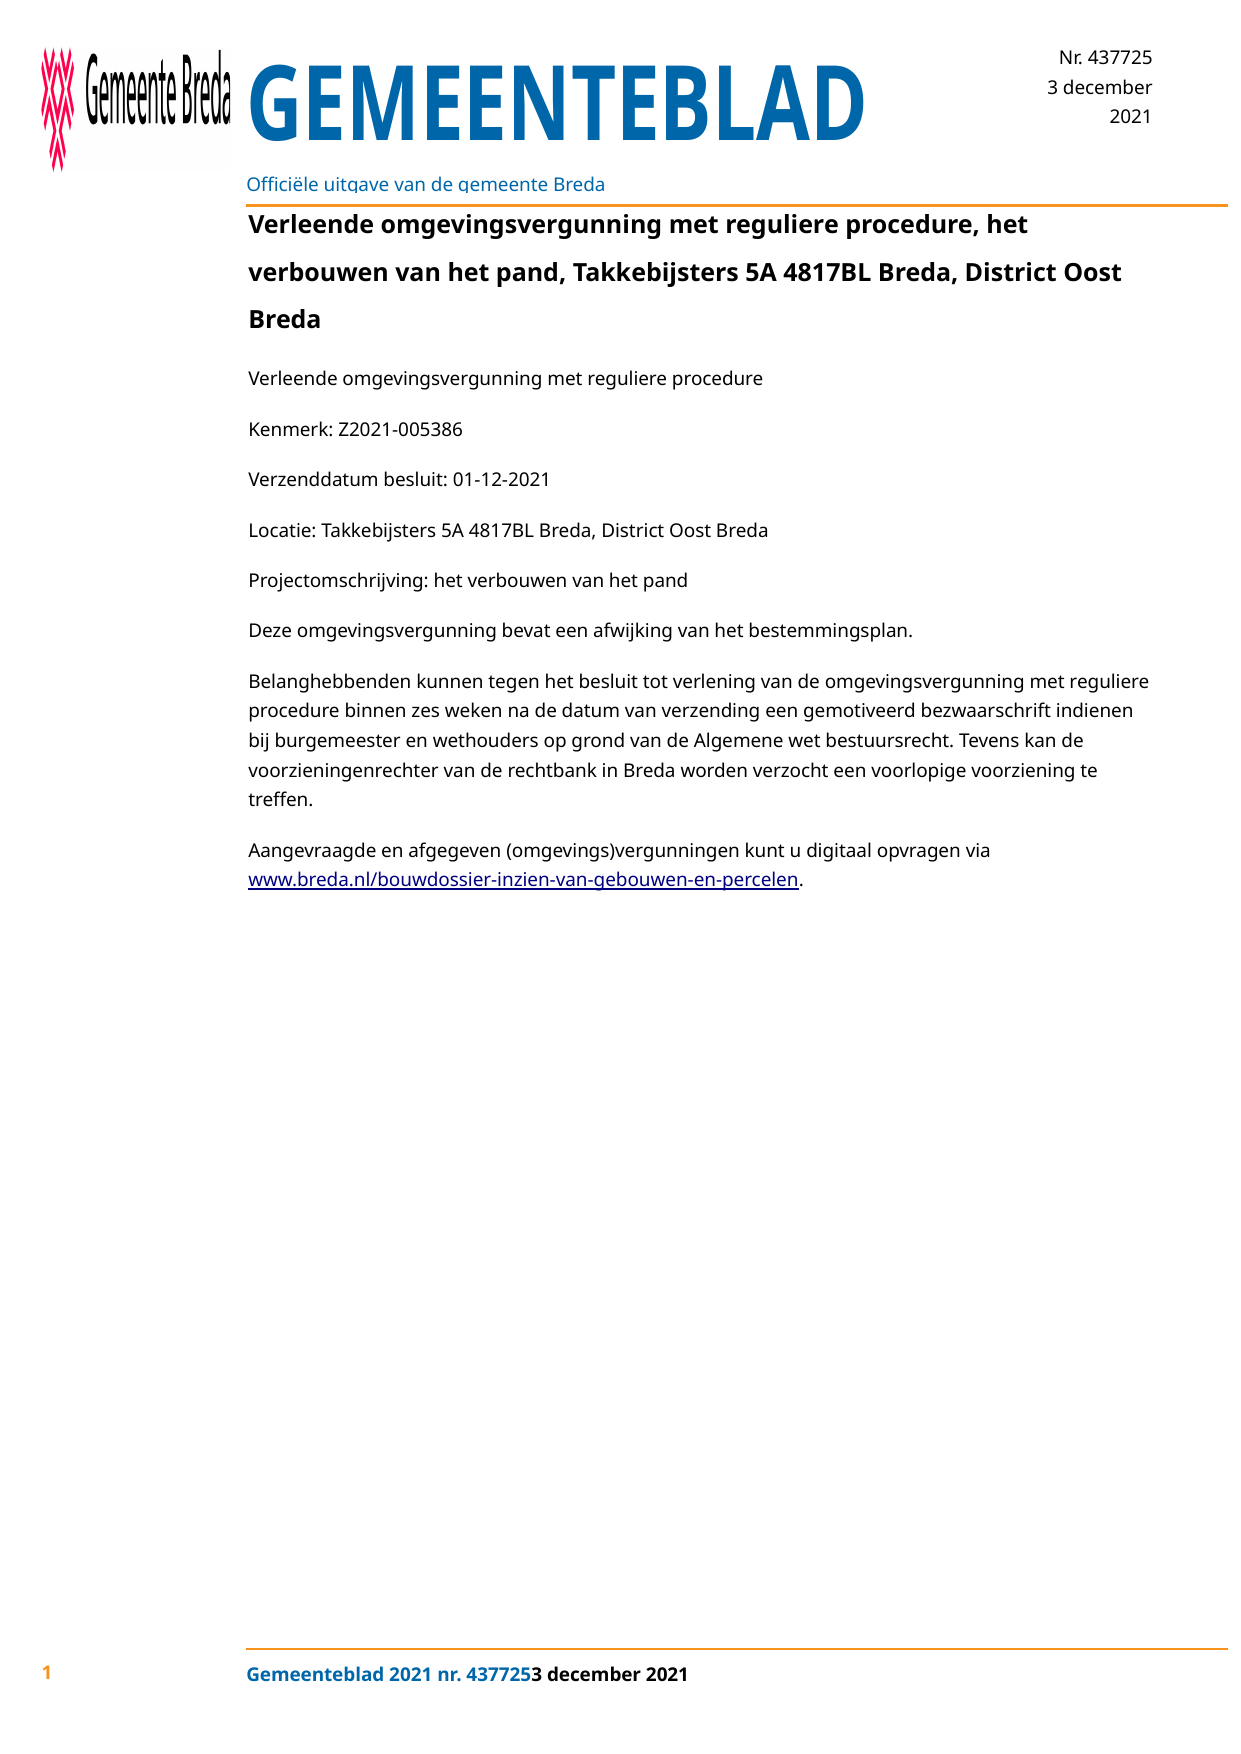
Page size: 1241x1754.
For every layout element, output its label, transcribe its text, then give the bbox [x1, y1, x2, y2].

text Verleende omgevingsvergunning met reguliere procedure, het verbouwen van het pand, Takkebijsters 5A 4817BL Breda, District Oost Breda [248, 207, 1152, 336]
text Aangevraagde en afgegeven (omgevings)vergunningen kunt u digitaal opvragen via www.breda.nl/bouwdossier-inzien-van-gebouwen-en-percelen. [248, 837, 1152, 892]
picture [41, 47, 231, 172]
text Belanghebbenden kunnen tegen het besluit tot verlening van de omgevingsvergunning met reguliere procedure binnen zes weken na de datum van verzending een gemotiveerd bezwaarschrift indienen bij burgemeester en wethouders op grond van de Algemene wet bestuursrecht. Tevens kan de voorzieningenrechter van de rechtbank in Breda worden verzocht een voorlopige voorziening te treffen. [248, 668, 1152, 812]
text Locatie: Takkebijsters 5A 4817BL Breda, District Oost Breda [248, 517, 1152, 542]
text Projectomschrijving: het verbouwen van het pand [248, 567, 1152, 593]
text Kenmerk: Z2021-005386 [248, 416, 1152, 442]
text Verleende omgevingsvergunning met reguliere procedure [248, 366, 1152, 391]
text Verzenddatum besluit: 01-12-2021 [248, 466, 1152, 492]
text Deze omgevingsvergunning bevat een afwijking van het bestemmingsplan. [248, 618, 1152, 643]
